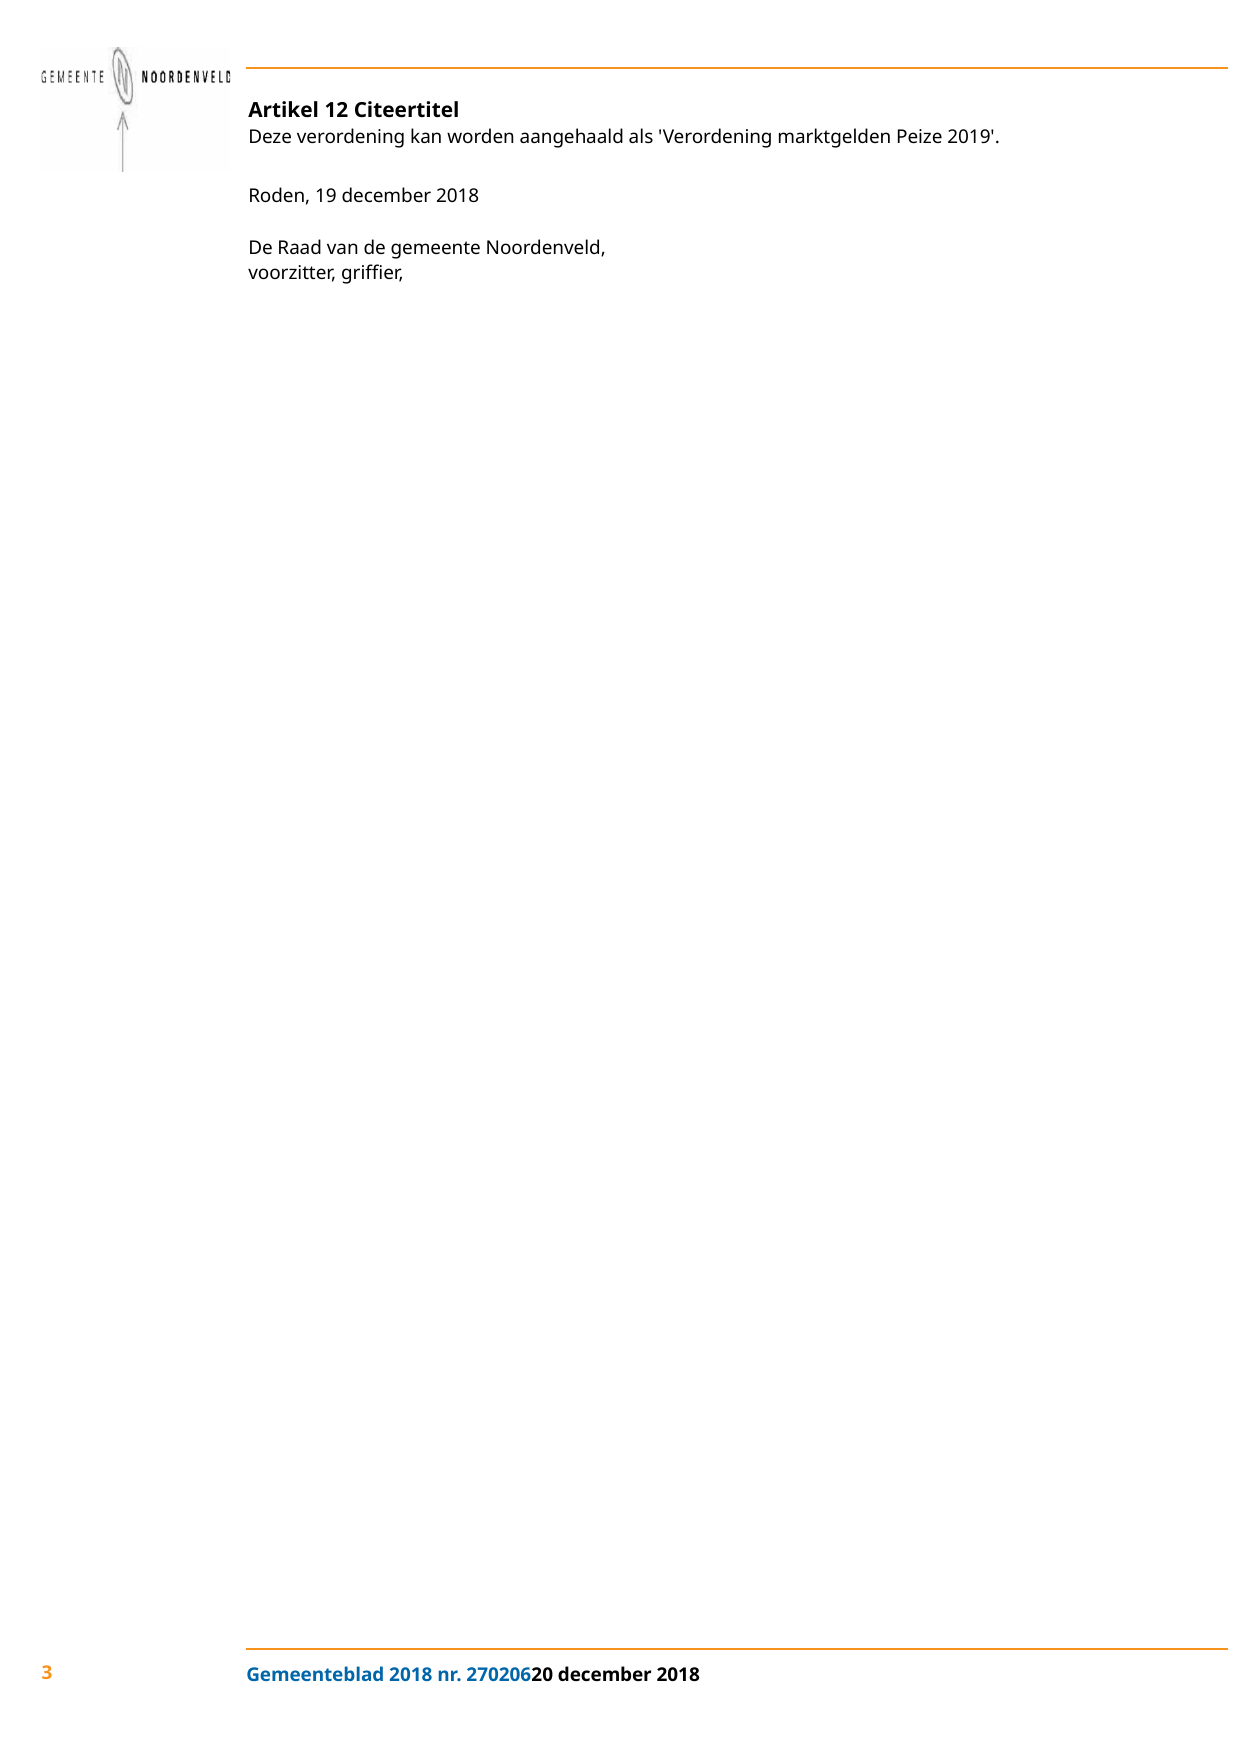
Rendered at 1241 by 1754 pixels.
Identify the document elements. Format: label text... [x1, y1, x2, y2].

text Roden, 19 december 2018 [248, 182, 1152, 208]
text voorzitter, griffier, [248, 259, 1152, 285]
text De Raad van de gemeente Noordenveld, [248, 234, 1152, 259]
picture [41, 47, 231, 172]
text Deze verordening kan worden aangehaald als 'Verordening marktgelden Peize 2019'. [248, 123, 1152, 149]
text Artikel 12 Citeertitel [248, 95, 1152, 123]
